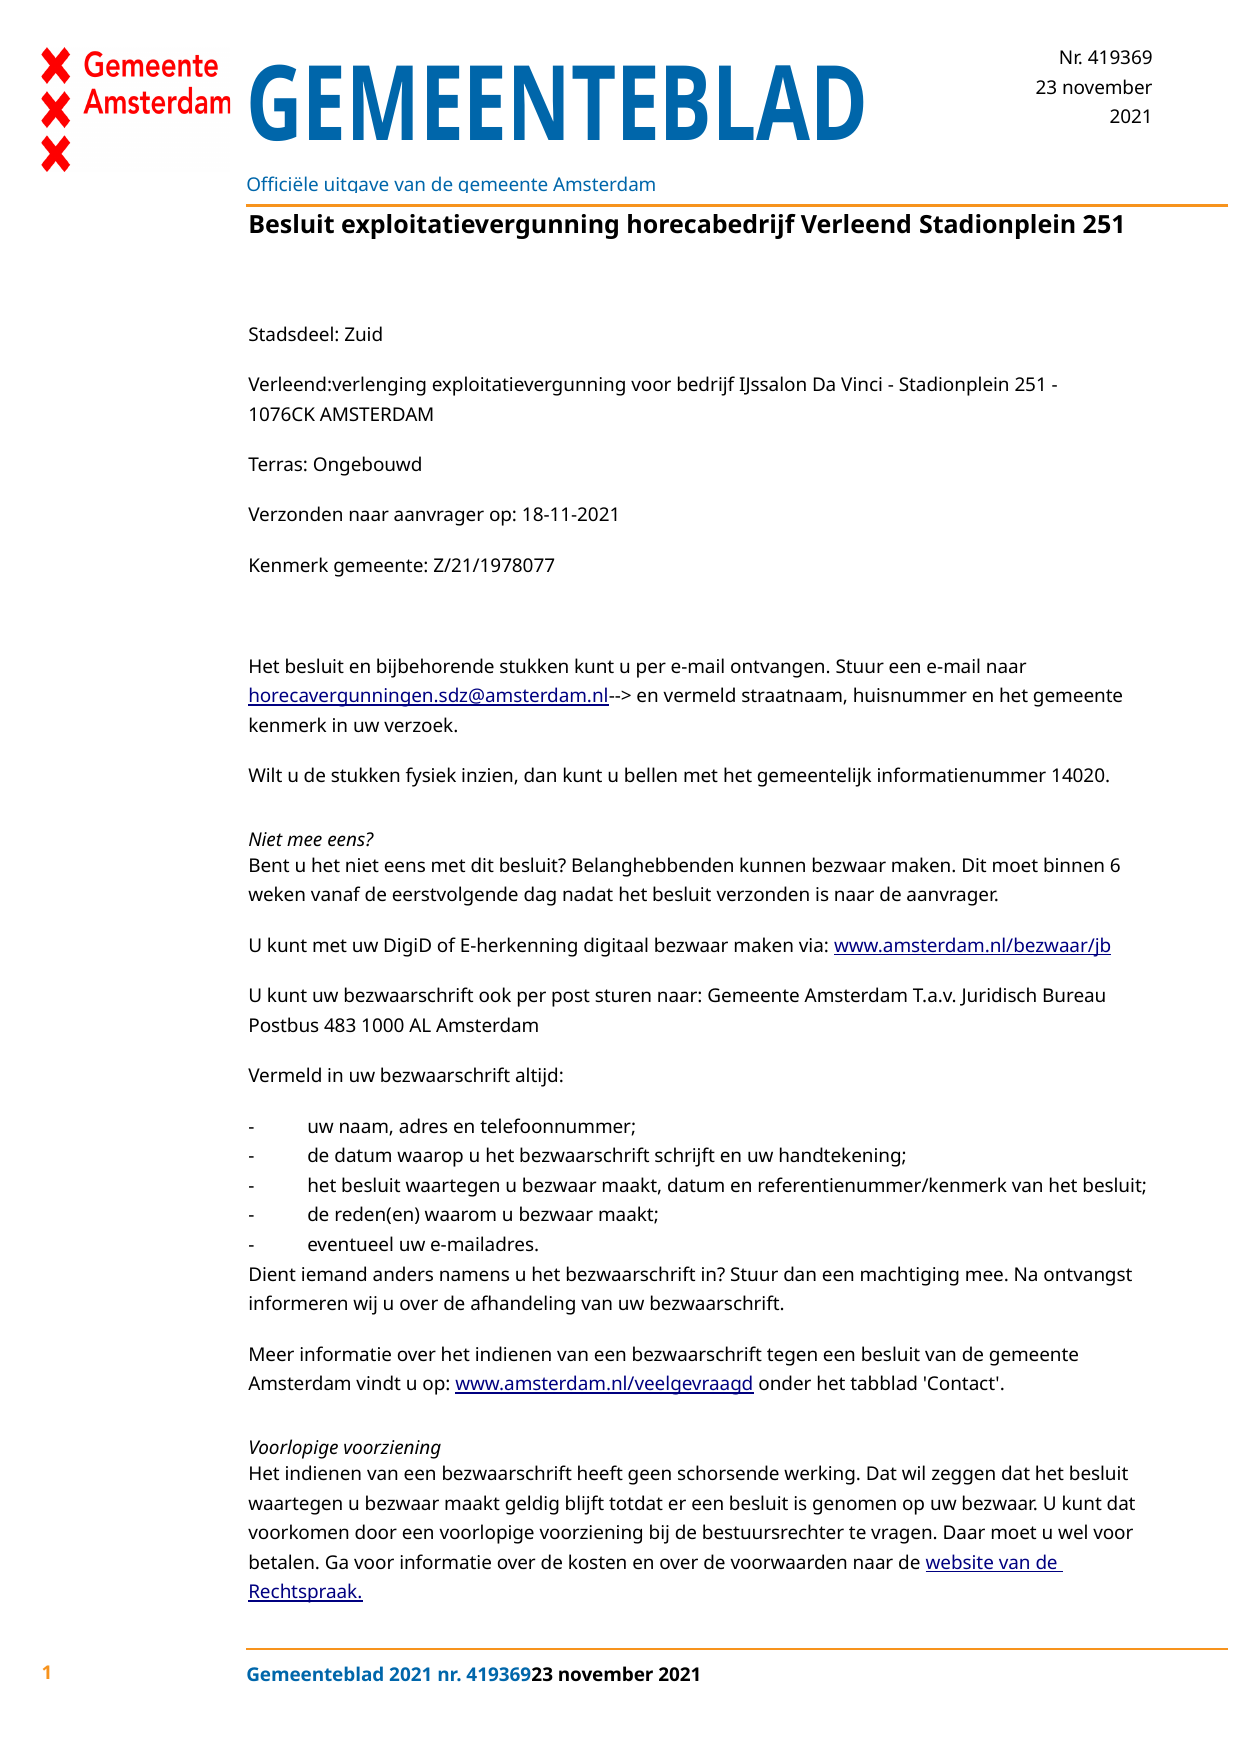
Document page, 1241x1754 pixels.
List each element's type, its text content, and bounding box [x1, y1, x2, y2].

list het besluit waartegen u bezwaar maakt, datum en referentienummer/kenmerk van het besluit; [248, 1172, 1152, 1198]
text Terras: Ongebouwd [248, 451, 1152, 477]
text Verleend:verlenging exploitatievergunning voor bedrijf IJssalon Da Vinci - Stadionplein 251 - 1076CK AMSTERDAM [248, 371, 1152, 426]
list de datum waarop u het bezwaarschrift schrijft en uw handtekening; [248, 1142, 1152, 1168]
text Dient iemand anders namens u het bezwaarschrift in? Stuur dan een machtiging mee. Na ontvangst informeren wij u over de afhandeling van uw bezwaarschrift. [248, 1261, 1152, 1316]
text Meer informatie over het indienen van een bezwaarschrift tegen een besluit van de gemeente Amsterdam vindt u op: www.amsterdam.nl/veelgevraagd onder het tabblad 'Contact'. [248, 1341, 1152, 1396]
text Niet mee eens? [248, 826, 1152, 852]
text Besluit exploitatievergunning horecabedrijf Verleend Stadionplein 251 [248, 207, 1152, 241]
text Wilt u de stukken fysiek inzien, dan kunt u bellen met het gemeentelijk informatienummer 14020. [248, 762, 1152, 788]
text Bent u het niet eens met dit besluit? Belanghebbenden kunnen bezwaar maken. Dit moet binnen 6 weken vanaf de eerstvolgende dag nadat het besluit verzonden is naar de aanvrager. [248, 852, 1152, 907]
text Vermeld in uw bezwaarschrift altijd: [248, 1062, 1152, 1088]
text U kunt met uw DigiD of E-herkenning digitaal bezwaar maken via: www.amsterdam.nl/bezwaar/jb [248, 932, 1152, 958]
text Het indienen van een bezwaarschrift heeft geen schorsende werking. Dat wil zeggen dat het besluit waartegen u bezwaar maakt geldig blijft totdat er een besluit is genomen op uw bezwaar. U kunt dat voorkomen door een voorlopige voorziening bij de bestuursrechter te vragen. Daar moet u wel voor betalen. Ga voor informatie over de kosten en over de voorwaarden naar de website van de Rechtspraak. [248, 1460, 1152, 1604]
list eventueel uw e-mailadres. [248, 1231, 1152, 1257]
list uw naam, adres en telefoonnummer; [248, 1113, 1152, 1139]
text Het besluit en bijbehorende stukken kunt u per e-mail ontvangen. Stuur een e-mail naar horecavergunningen.sdz@amsterdam.nl--> en vermeld straatnaam, huisnummer en het gemeente kenmerk in uw verzoek. [248, 653, 1152, 738]
text Kenmerk gemeente: Z/21/1978077 [248, 552, 1152, 578]
list de reden(en) waarom u bezwaar maakt; [248, 1202, 1152, 1227]
text Stadsdeel: Zuid [248, 321, 1152, 346]
picture [41, 47, 231, 172]
text Voorlopige voorziening [248, 1434, 1152, 1460]
text U kunt uw bezwaarschrift ook per post sturen naar: Gemeente Amsterdam T.a.v. Juridisch Bureau Postbus 483 1000 AL Amsterdam [248, 982, 1152, 1038]
text Verzonden naar aanvrager op: 18-11-2021 [248, 502, 1152, 527]
